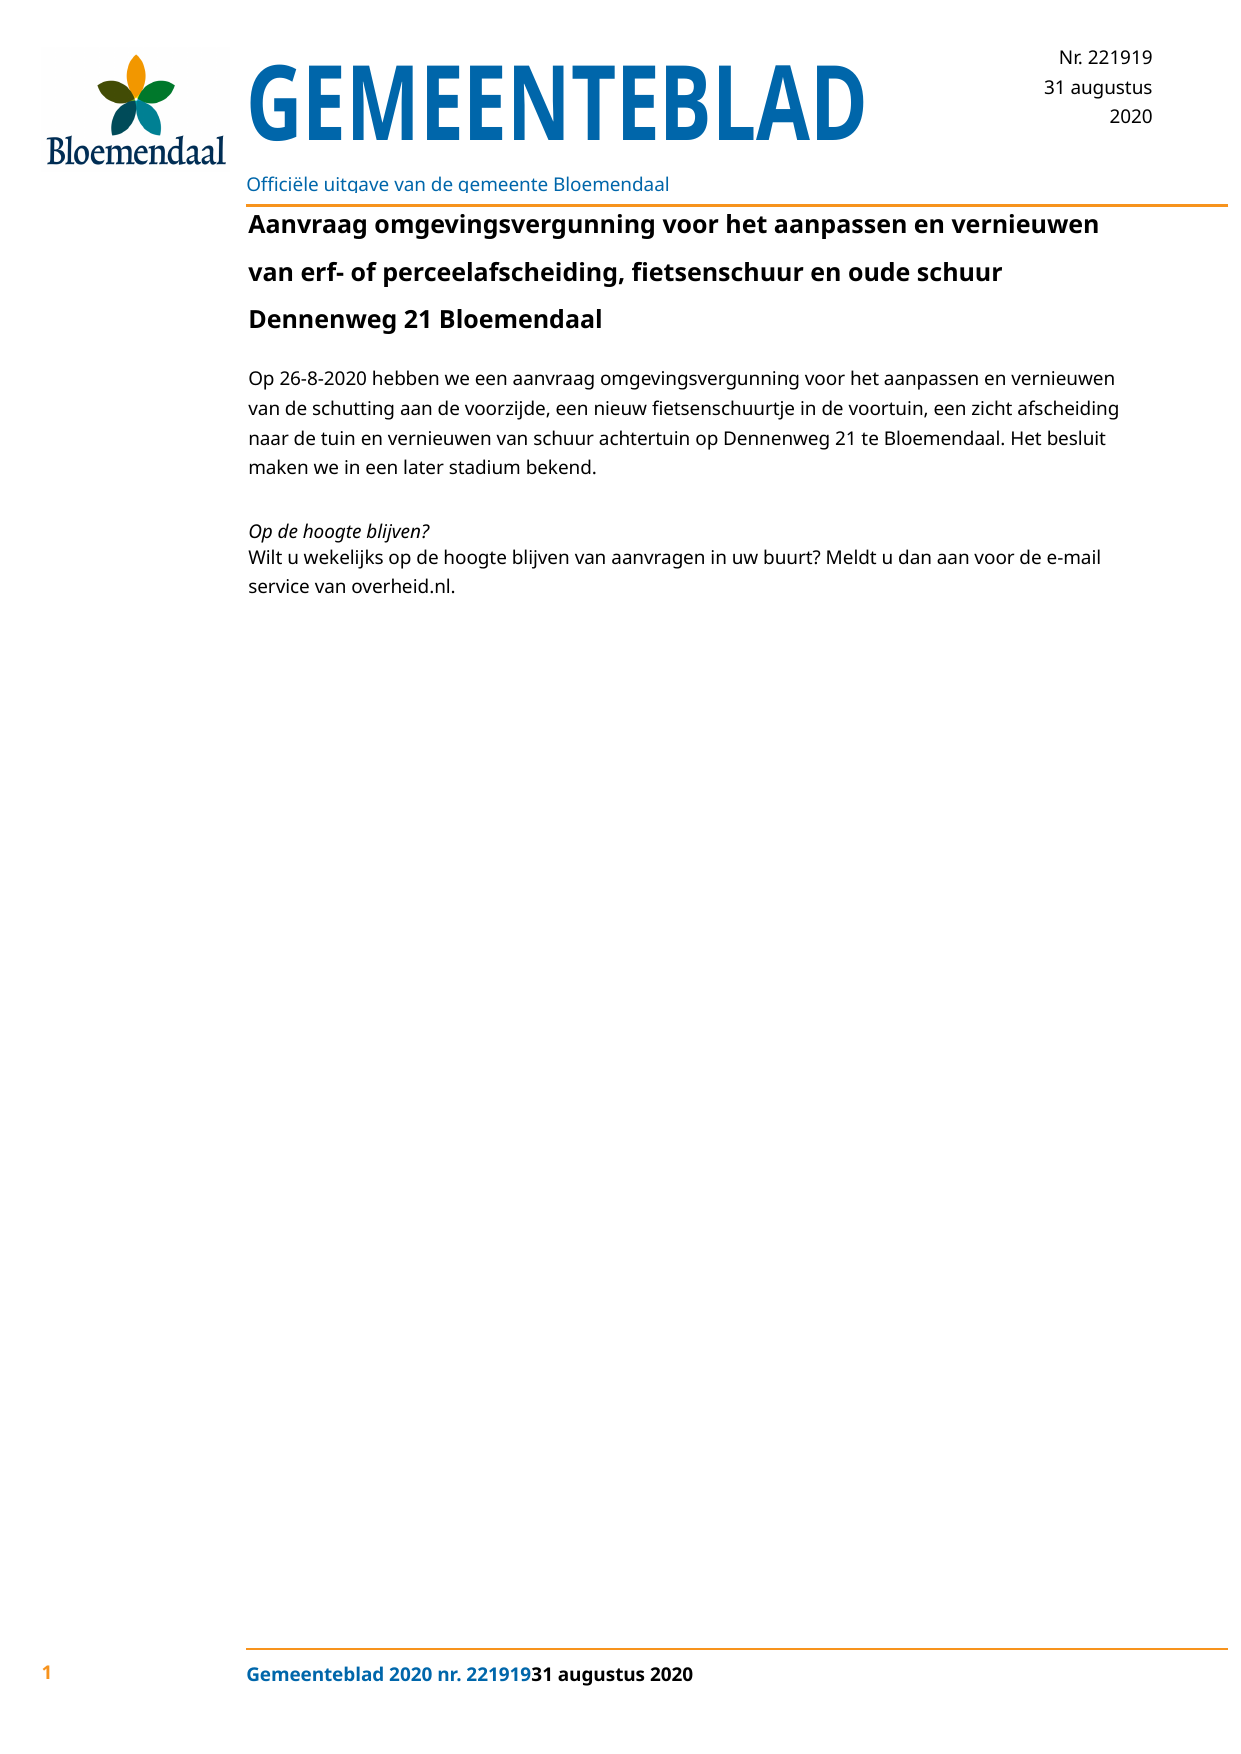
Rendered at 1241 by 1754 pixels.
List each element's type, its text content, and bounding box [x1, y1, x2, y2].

text Op de hoogte blijven? [248, 518, 1152, 544]
text Wilt u wekelijks op de hoogte blijven van aanvragen in uw buurt? Meldt u dan aan voor de e-mail service van overheid.nl. [248, 544, 1152, 599]
text Aanvraag omgevingsvergunning voor het aanpassen en vernieuwen van erf- of perceelafscheiding, fietsenschuur en oude schuur Dennenweg 21 Bloemendaal [248, 207, 1152, 336]
picture [41, 47, 231, 172]
text Op 26-8-2020 hebben we een aanvraag omgevingsvergunning voor het aanpassen en vernieuwen van de schutting aan de voorzijde, een nieuw fietsenschuurtje in de voortuin, een zicht afscheiding naar de tuin en vernieuwen van schuur achtertuin op Dennenweg 21 te Bloemendaal. Het besluit maken we in een later stadium bekend. [248, 366, 1152, 480]
